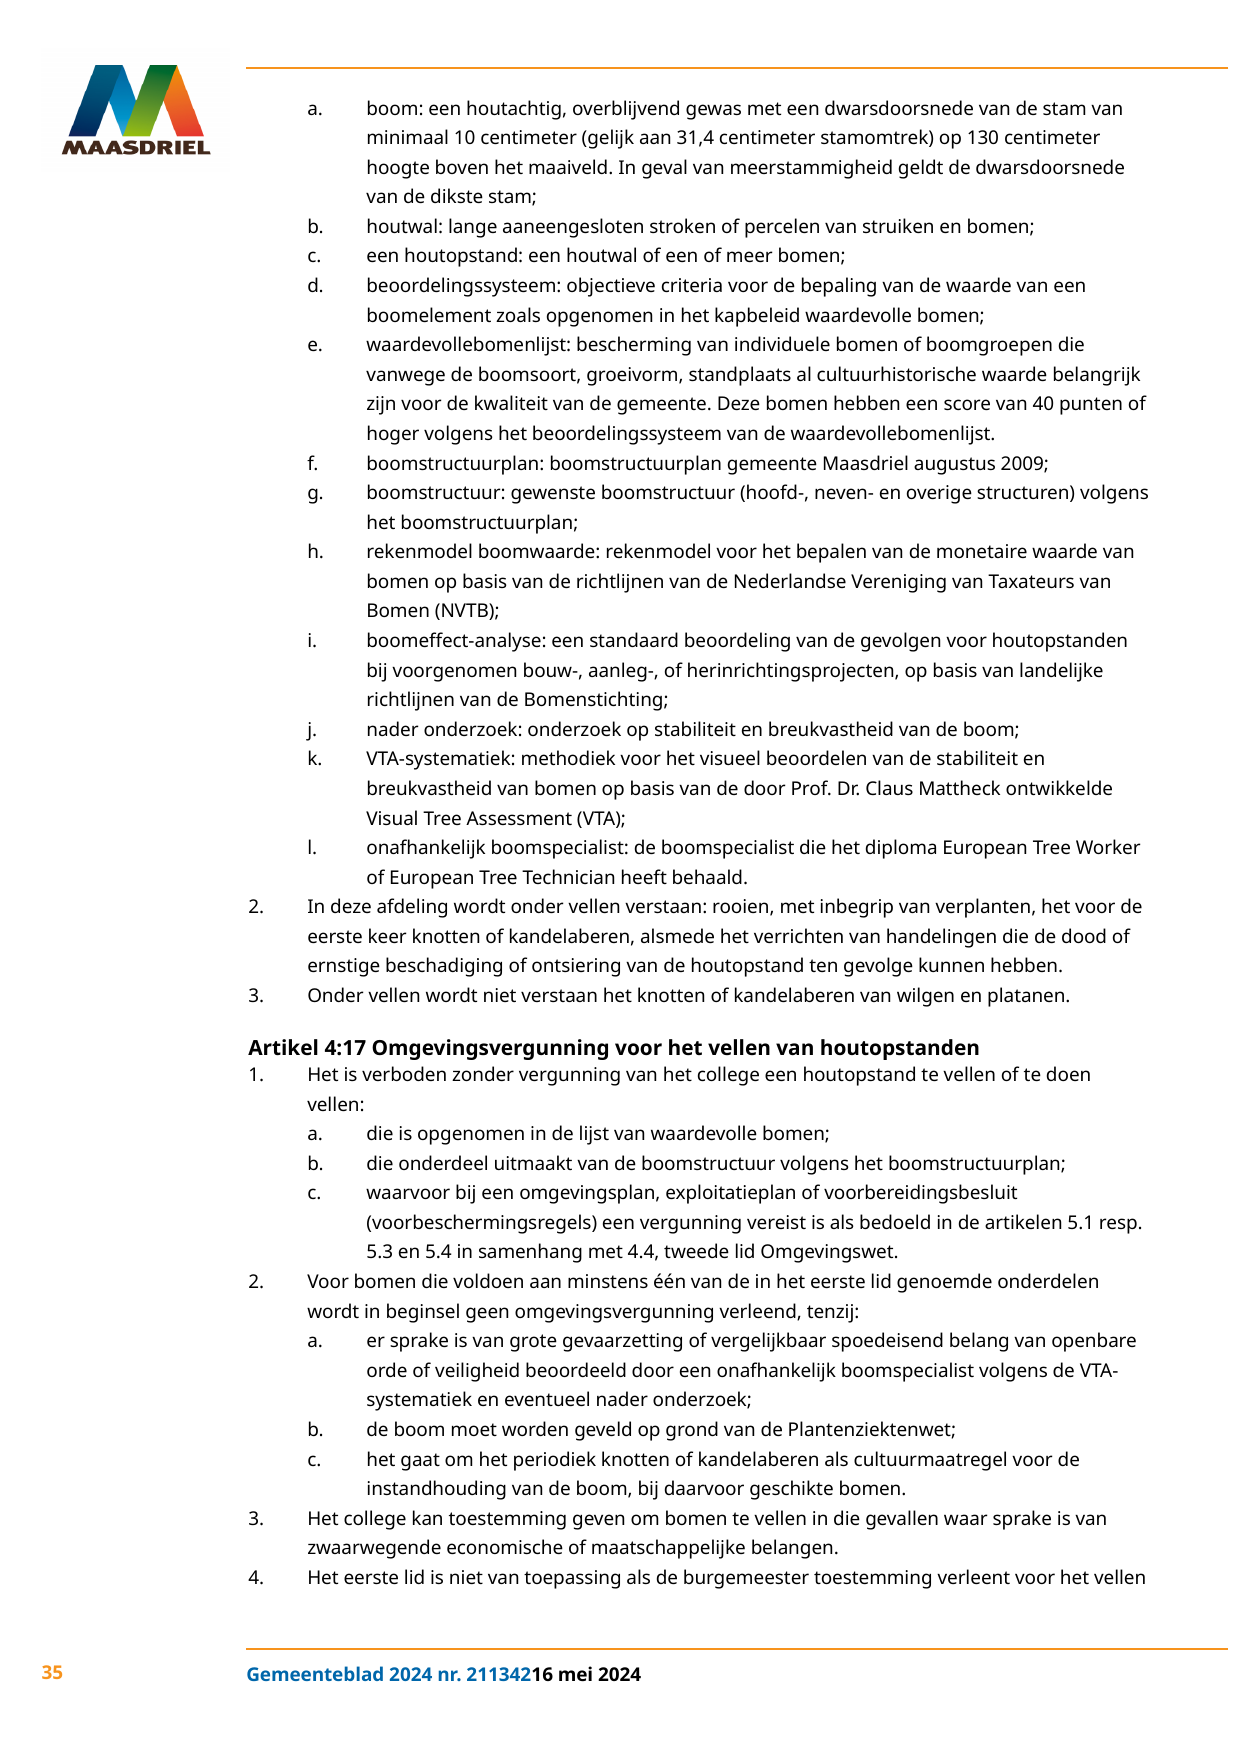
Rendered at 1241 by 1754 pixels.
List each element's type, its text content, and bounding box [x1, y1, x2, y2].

list die is opgenomen in de lijst van waardevolle bomen; [307, 1120, 1152, 1146]
list nader onderzoek: onderzoek op stabiliteit en breukvastheid van de boom; [307, 716, 1152, 742]
list boom: een houtachtig, overblijvend gewas met een dwarsdoorsnede van de stam van minimaal 10 centimeter (gelijk aan 31,4 centimeter stamomtrek) op 130 centimeter hoogte boven het maaiveld. In geval van meerstammigheid geldt de dwarsdoorsnede van de dikste stam; [307, 95, 1152, 209]
list de boom moet worden geveld op grond van de Plantenziektenwet; [307, 1416, 1152, 1442]
text Artikel 4:17 Omgevingsvergunning voor het vellen van houtopstanden [248, 1033, 1152, 1061]
list er sprake is van grote gevaarzetting of vergelijkbaar spoedeisend belang van openbare orde of veiligheid beoordeeld door een onafhankelijk boomspecialist volgens de VTA-systematiek en eventueel nader onderzoek; [307, 1327, 1152, 1412]
list onafhankelijk boomspecialist: de boomspecialist die het diploma European Tree Worker of European Tree Technician heeft behaald. [307, 834, 1152, 890]
list In deze afdeling wordt onder vellen verstaan: rooien, met inbegrip van verplanten, het voor de eerste keer knotten of kandelaberen, alsmede het verrichten van handelingen die de dood of ernstige beschadiging of ontsiering van de houtopstand ten gevolge kunnen hebben. [248, 893, 1152, 978]
list houtwal: lange aaneengesloten stroken of percelen van struiken en bomen; [307, 213, 1152, 239]
list Het is verboden zonder vergunning van het college een houtopstand te vellen of te doen vellen: [248, 1061, 1152, 1116]
list VTA-systematiek: methodiek voor het visueel beoordelen van de stabiliteit en breukvastheid van bomen op basis van de door Prof. Dr. Claus Mattheck ontwikkelde Visual Tree Assessment (VTA); [307, 746, 1152, 831]
list boomstructuurplan: boomstructuurplan gemeente Maasdriel augustus 2009; [307, 450, 1152, 476]
list Het college kan toestemming geven om bomen te vellen in die gevallen waar sprake is van zwaarwegende economische of maatschappelijke belangen. [248, 1505, 1152, 1560]
list boomstructuur: gewenste boomstructuur (hoofd-, neven- en overige structuren) volgens het boomstructuurplan; [307, 479, 1152, 535]
list Voor bomen die voldoen aan minstens één van de in het eerste lid genoemde onderdelen wordt in beginsel geen omgevingsvergunning verleend, tenzij: [248, 1268, 1152, 1323]
list waarvoor bij een omgevingsplan, exploitatieplan of voorbereidingsbesluit (voorbeschermingsregels) een vergunning vereist is als bedoeld in de artikelen 5.1 resp. 5.3 en 5.4 in samenhang met 4.4, tweede lid Omgevingswet. [307, 1179, 1152, 1264]
list Onder vellen wordt niet verstaan het knotten of kandelaberen van wilgen en platanen. [248, 982, 1152, 1008]
list boomeffect-analyse: een standaard beoordeling van de gevolgen voor houtopstanden bij voorgenomen bouw-, aanleg-, of herinrichtingsprojecten, op basis van landelijke richtlijnen van de Bomenstichting; [307, 627, 1152, 712]
list waardevollebomenlijst: bescherming van individuele bomen of boomgroepen die vanwege de boomsoort, groeivorm, standplaats al cultuurhistorische waarde belangrijk zijn voor de kwaliteit van de gemeente. Deze bomen hebben een score van 40 punten of hoger volgens het beoordelingssysteem van de waardevollebomenlijst. [307, 331, 1152, 446]
list rekenmodel boomwaarde: rekenmodel voor het bepalen van de monetaire waarde van bomen op basis van de richtlijnen van de Nederlandse Vereniging van Taxateurs van Bomen (NVTB); [307, 538, 1152, 623]
list een houtopstand: een houtwal of een of meer bomen; [307, 243, 1152, 268]
list beoordelingssysteem: objectieve criteria voor de bepaling van de waarde van een boomelement zoals opgenomen in het kapbeleid waardevolle bomen; [307, 272, 1152, 328]
list Het eerste lid is niet van toepassing als de burgemeester toestemming verleent voor het vellen [248, 1564, 1152, 1590]
list het gaat om het periodiek knotten of kandelaberen als cultuurmaatregel voor de instandhouding van de boom, bij daarvoor geschikte bomen. [307, 1446, 1152, 1501]
picture [41, 47, 231, 172]
list die onderdeel uitmaakt van de boomstructuur volgens het boomstructuurplan; [307, 1150, 1152, 1176]
